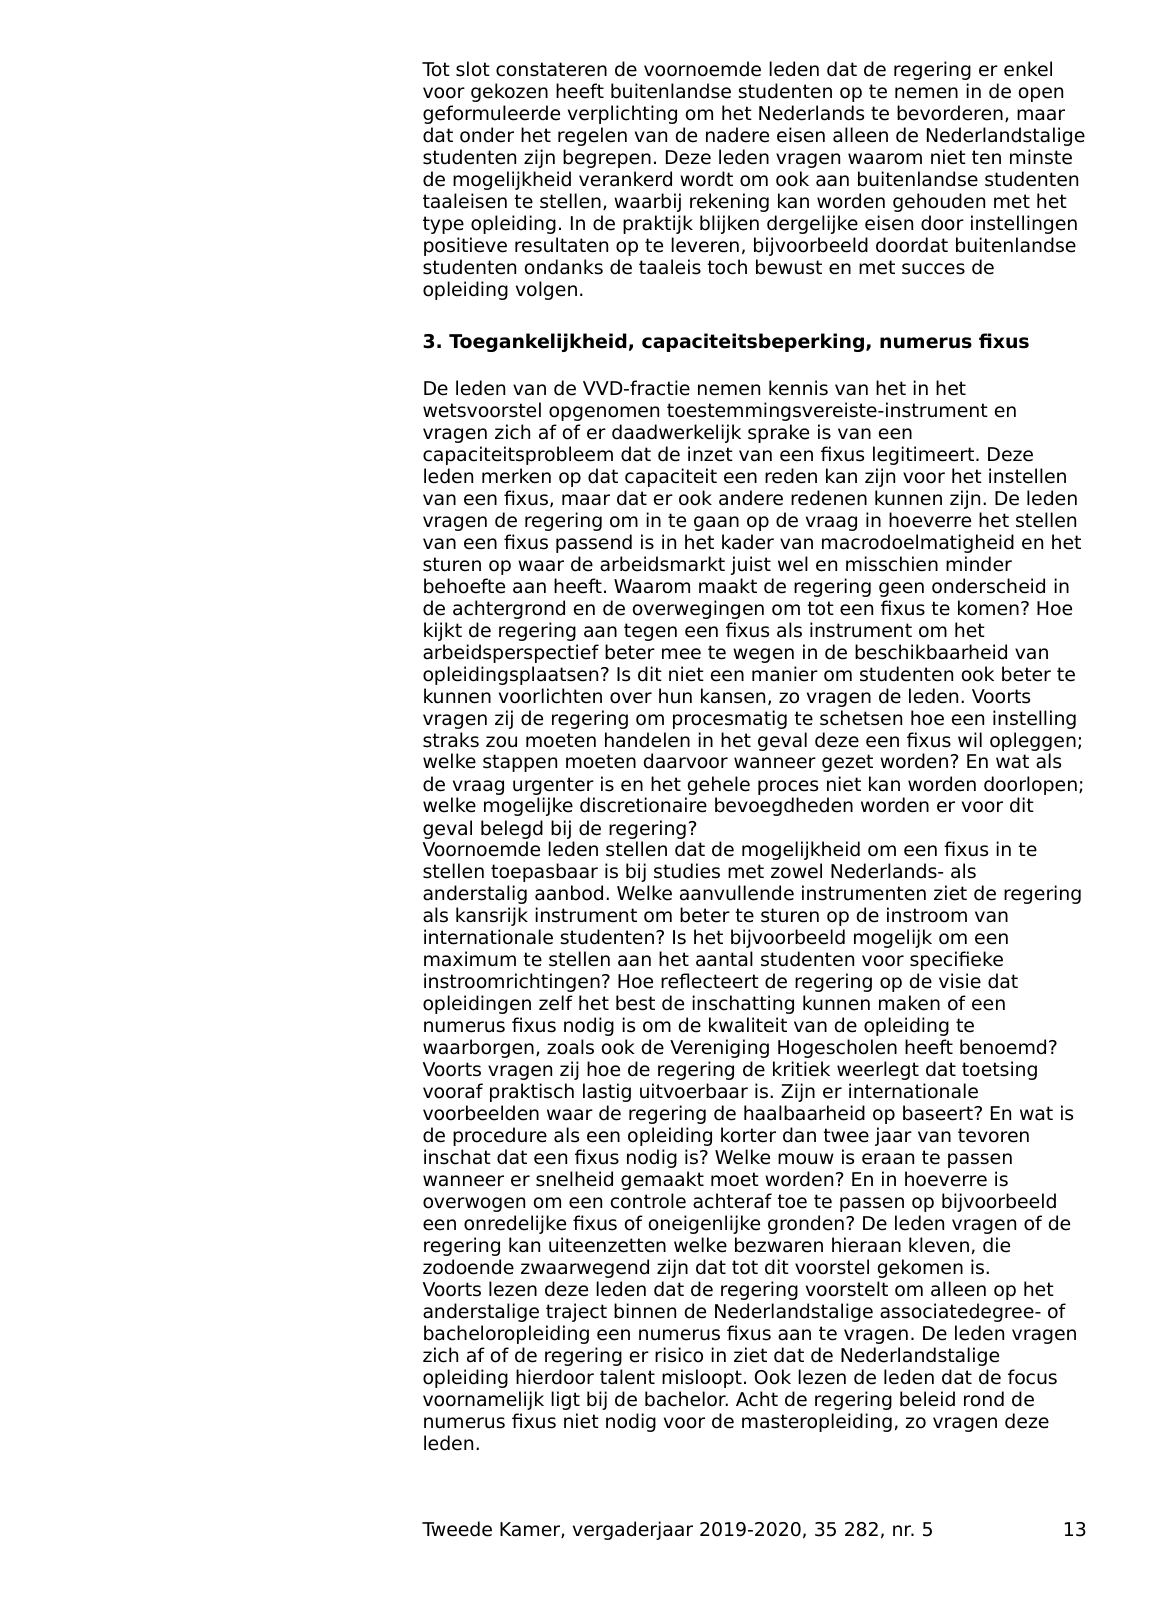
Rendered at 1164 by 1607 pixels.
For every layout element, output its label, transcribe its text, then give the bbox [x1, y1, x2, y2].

text Voorts lezen deze leden dat de regering voorstelt om alleen op het anderstalige traject binnen de Nederlandstalige associatedegree- of bacheloropleiding een numerus fixus aan te vragen. De leden vragen zich af of de regering er risico in ziet dat de Nederlandstalige opleiding hierdoor talent misloopt. Ook lezen de leden dat de focus voornamelijk ligt bij de bachelor. Acht de regering beleid rond de numerus fixus niet nodig voor de masteropleiding, zo vragen deze leden. [422, 1279, 1087, 1455]
subtitle 3. Toegankelijkheid, capaciteitsbeperking, numerus fixus [422, 331, 1087, 353]
text Tot slot constateren de voornoemde leden dat de regering er enkel voor gekozen heeft buitenlandse studenten op te nemen in de open geformuleerde verplichting om het Nederlands te bevorderen, maar dat onder het regelen van de nadere eisen alleen de Nederlandstalige studenten zijn begrepen. Deze leden vragen waarom niet ten minste de mogelijkheid verankerd wordt om ook aan buitenlandse studenten taaleisen te stellen, waarbij rekening kan worden gehouden met het type opleiding. In de praktijk blijken dergelijke eisen door instellingen positieve resultaten op te leveren, bijvoorbeeld doordat buitenlandse studenten ondanks de taaleis toch bewust en met succes de opleiding volgen. [422, 59, 1087, 301]
text De leden van de VVD-fractie nemen kennis van het in het wetsvoorstel opgenomen toestemmingsvereiste-instrument en vragen zich af of er daadwerkelijk sprake is van een capaciteitsprobleem dat de inzet van een fixus legitimeert. Deze leden merken op dat capaciteit een reden kan zijn voor het instellen van een fixus, maar dat er ook andere redenen kunnen zijn. De leden vragen de regering om in te gaan op de vraag in hoeverre het stellen van een fixus passend is in het kader van macrodoelmatigheid en het sturen op waar de arbeidsmarkt juist wel en misschien minder behoefte aan heeft. Waarom maakt de regering geen onderscheid in de achtergrond en de overwegingen om tot een fixus te komen? Hoe kijkt de regering aan tegen een fixus als instrument om het arbeidsperspectief beter mee te wegen in de beschikbaarheid van opleidingsplaatsen? Is dit niet een manier om studenten ook beter te kunnen voorlichten over hun kansen, zo vragen de leden. Voorts vragen zij de regering om procesmatig te schetsen hoe een instelling straks zou moeten handelen in het geval deze een fixus wil opleggen; welke stappen moeten daarvoor wanneer gezet worden? En wat als de vraag urgenter is en het gehele proces niet kan worden doorlopen; welke mogelijke discretionaire bevoegdheden worden er voor dit geval belegd bij de regering? [422, 378, 1087, 839]
text Voornoemde leden stellen dat de mogelijkheid om een fixus in te stellen toepasbaar is bij studies met zowel Nederlands- als anderstalig aanbod. Welke aanvullende instrumenten ziet de regering als kansrijk instrument om beter te sturen op de instroom van internationale studenten? Is het bijvoorbeeld mogelijk om een maximum te stellen aan het aantal studenten voor specifieke instroomrichtingen? Hoe reflecteert de regering op de visie dat opleidingen zelf het best de inschatting kunnen maken of een numerus fixus nodig is om de kwaliteit van de opleiding te waarborgen, zoals ook de Vereniging Hogescholen heeft benoemd? Voorts vragen zij hoe de regering de kritiek weerlegt dat toetsing vooraf praktisch lastig uitvoerbaar is. Zijn er internationale voorbeelden waar de regering de haalbaarheid op baseert? En wat is de procedure als een opleiding korter dan twee jaar van tevoren inschat dat een fixus nodig is? Welke mouw is eraan te passen wanneer er snelheid gemaakt moet worden? En in hoeverre is overwogen om een controle achteraf toe te passen op bijvoorbeeld een onredelijke fixus of oneigenlijke gronden? De leden vragen of de regering kan uiteenzetten welke bezwaren hieraan kleven, die zodoende zwaarwegend zijn dat tot dit voorstel gekomen is. [422, 839, 1087, 1279]
